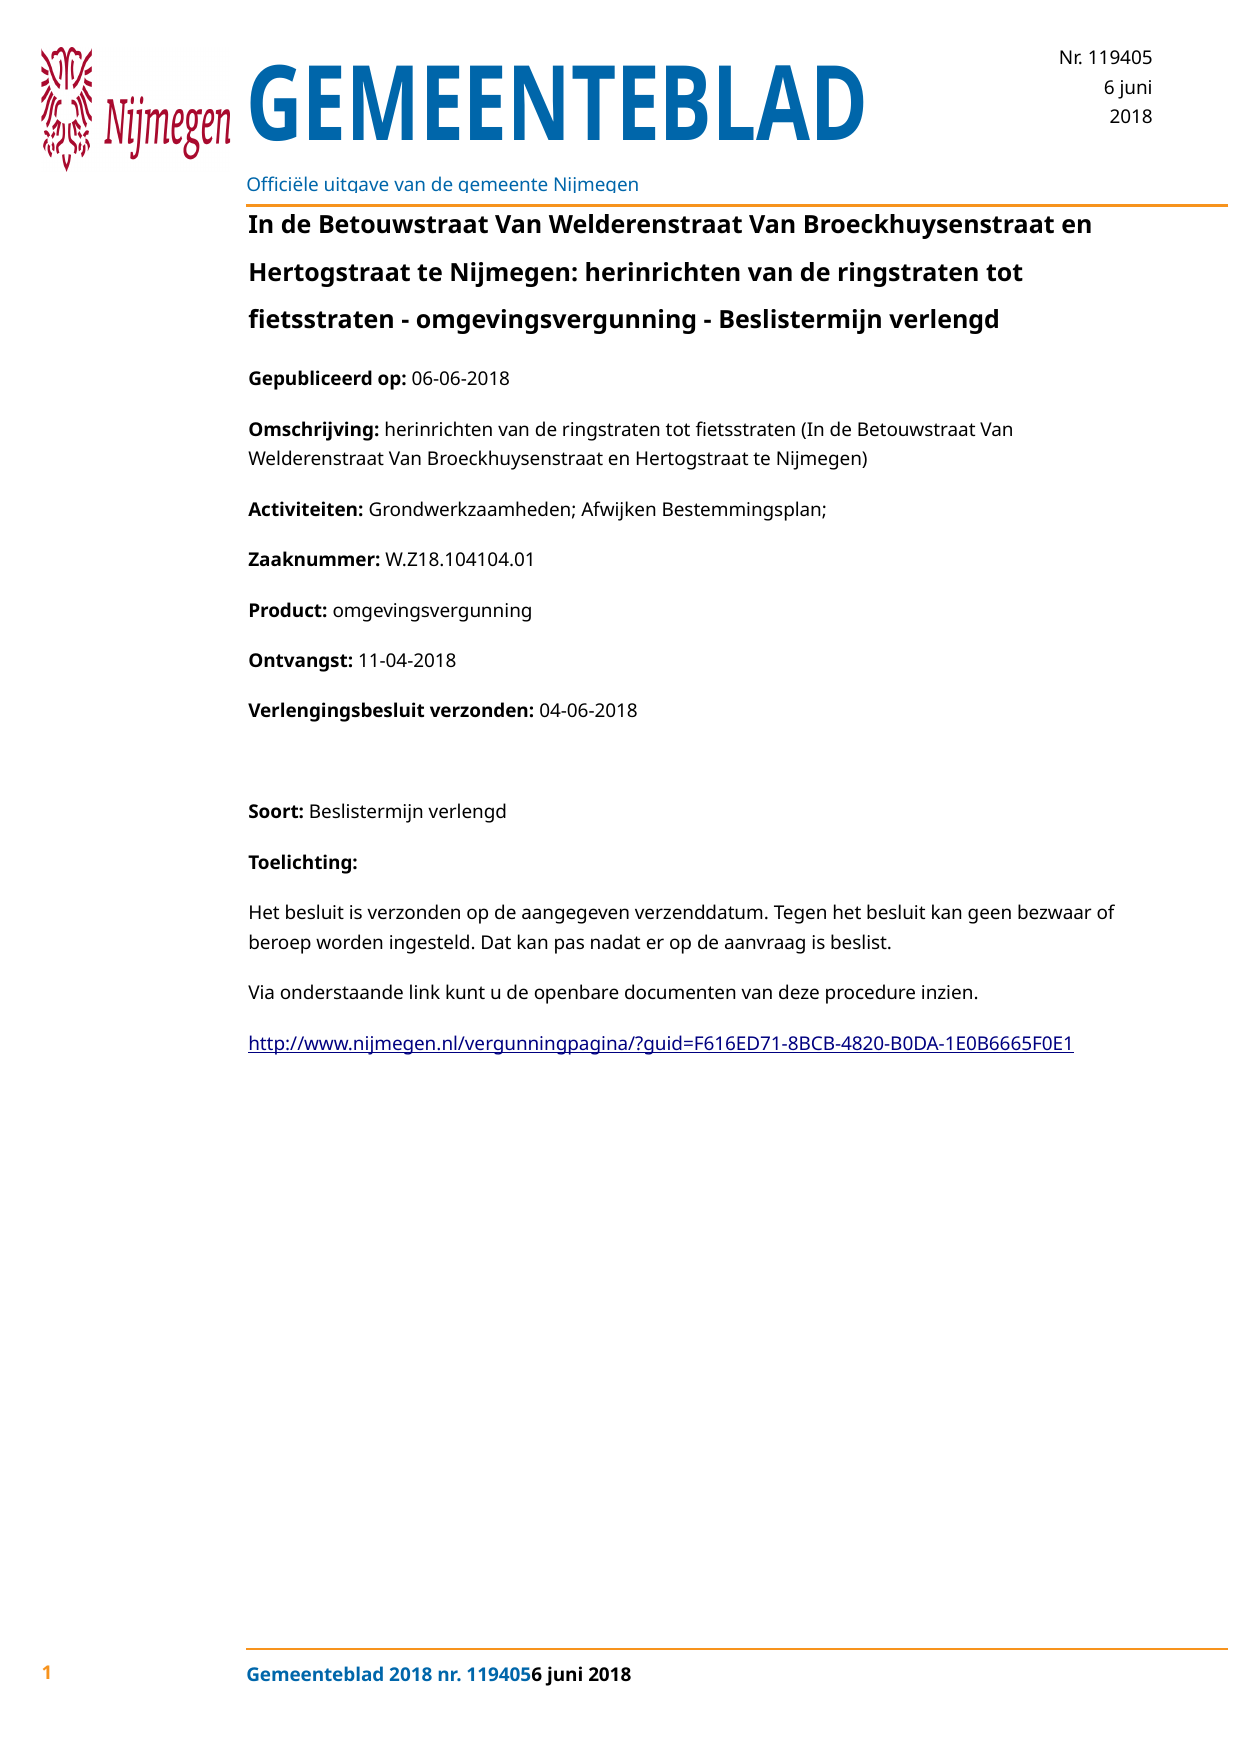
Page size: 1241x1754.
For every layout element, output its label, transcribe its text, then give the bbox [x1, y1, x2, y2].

text Via onderstaande link kunt u de openbare documenten van deze procedure inzien. [248, 979, 1152, 1005]
text Omschrijving: herinrichten van de ringstraten tot fietsstraten (In de Betouwstraat Van Welderenstraat Van Broeckhuysenstraat en Hertogstraat te Nijmegen) [248, 416, 1152, 471]
text Activiteiten: Grondwerkzaamheden; Afwijken Bestemmingsplan; [248, 496, 1152, 522]
text Product: omgevingsvergunning [248, 597, 1152, 622]
text Toelichting: [248, 849, 1152, 874]
text Ontvangst: 11-04-2018 [248, 647, 1152, 673]
text Verlengingsbesluit verzonden: 04-06-2018 [248, 698, 1152, 723]
text http://www.nijmegen.nl/vergunningpagina/?guid=F616ED71-8BCB-4820-B0DA-1E0B6665F0E1 [248, 1030, 1152, 1055]
text In de Betouwstraat Van Welderenstraat Van Broeckhuysenstraat en Hertogstraat te Nijmegen: herinrichten van de ringstraten tot fietsstraten - omgevingsvergunning - Beslistermijn verlengd [248, 207, 1152, 336]
text Soort: Beslistermijn verlengd [248, 798, 1152, 824]
picture [41, 47, 231, 172]
text Het besluit is verzonden op de aangegeven verzenddatum. Tegen het besluit kan geen bezwaar of beroep worden ingesteld. Dat kan pas nadat er op de aanvraag is beslist. [248, 899, 1152, 954]
text Zaaknummer: W.Z18.104104.01 [248, 546, 1152, 572]
text Gepubliceerd op: 06-06-2018 [248, 366, 1152, 391]
